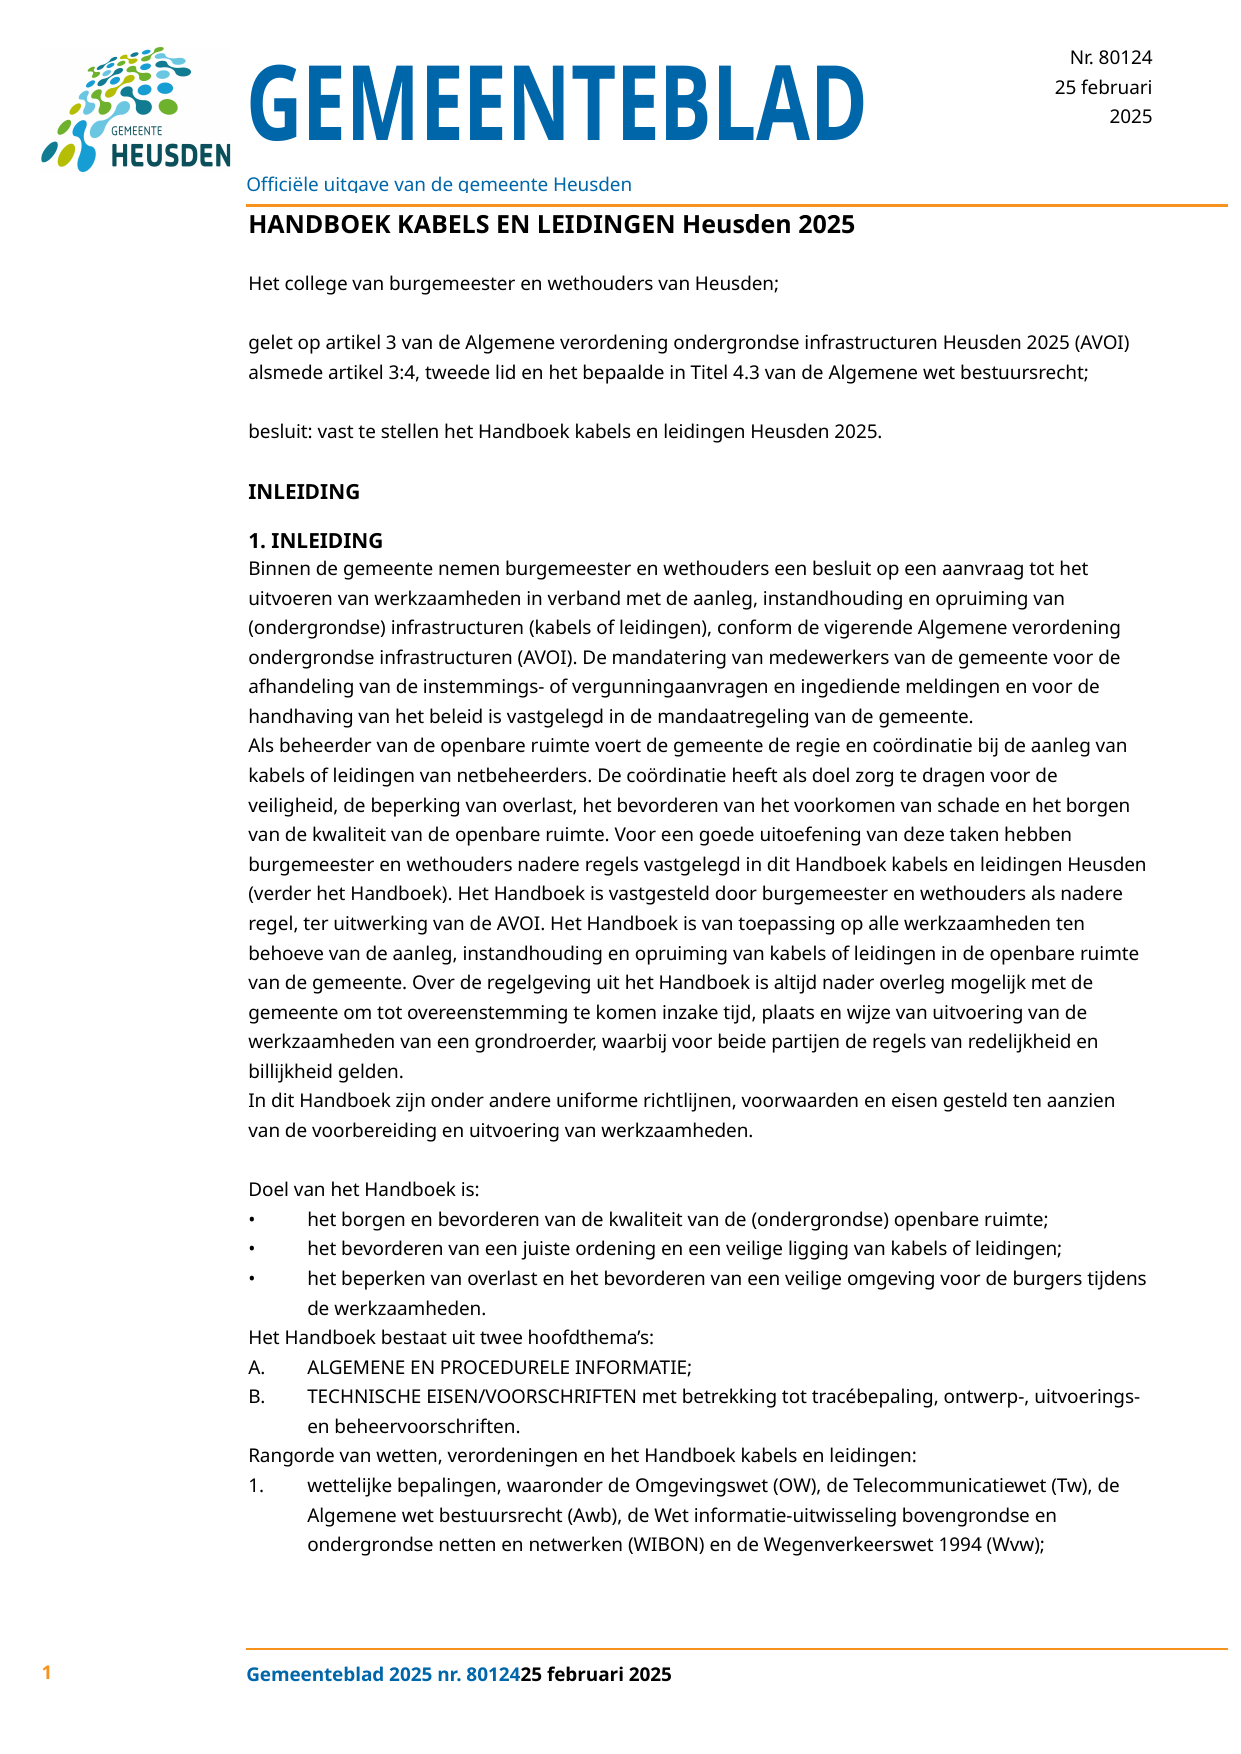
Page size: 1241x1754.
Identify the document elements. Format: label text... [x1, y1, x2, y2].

text besluit: vast te stellen het Handboek kabels en leidingen Heusden 2025. [248, 418, 1152, 444]
list het bevorderen van een juiste ordening en een veilige ligging van kabels of leidingen; [248, 1236, 1152, 1261]
text Rangorde van wetten, verordeningen en het Handboek kabels en leidingen: [248, 1443, 1152, 1468]
text Het Handboek bestaat uit twee hoofdthema’s: [248, 1324, 1152, 1350]
list het beperken van overlast en het bevorderen van een veilige omgeving voor de burgers tijdens de werkzaamheden. [248, 1265, 1152, 1320]
text HANDBOEK KABELS EN LEIDINGEN Heusden 2025 [248, 207, 1152, 241]
list het borgen en bevorderen van de kwaliteit van de (ondergrondse) openbare ruimte; [248, 1206, 1152, 1232]
text 1. INLEIDING [248, 527, 1152, 555]
list ALGEMENE EN PROCEDURELE INFORMATIE; [248, 1354, 1152, 1379]
list TECHNISCHE EISEN/VOORSCHRIFTEN met betrekking tot tracébepaling, ontwerp-, uitvoerings- en beheervoorschriften. [248, 1383, 1152, 1439]
text INLEIDING [248, 477, 1152, 506]
text gelet op artikel 3 van de Algemene verordening ondergrondse infrastructuren Heusden 2025 (AVOI) alsmede artikel 3:4, tweede lid en het bepaalde in Titel 4.3 van de Algemene wet bestuursrecht; [248, 329, 1152, 385]
picture [41, 47, 231, 172]
text Het college van burgemeester en wethouders van Heusden; [248, 270, 1152, 296]
text Als beheerder van de openbare ruimte voert de gemeente de regie en coördinatie bij de aanleg van kabels of leidingen van netbeheerders. De coördinatie heeft als doel zorg te dragen voor de veiligheid, de beperking van overlast, het bevorderen van het voorkomen van schade en het borgen van de kwaliteit van de openbare ruimte. Voor een goede uitoefening van deze taken hebben burgemeester en wethouders nadere regels vastgelegd in dit Handboek kabels en leidingen Heusden (verder het Handboek). Het Handboek is vastgesteld door burgemeester en wethouders als nadere regel, ter uitwerking van de AVOI. Het Handboek is van toepassing op alle werkzaamheden ten behoeve van de aanleg, instandhouding en opruiming van kabels of leidingen in de openbare ruimte van de gemeente. Over de regelgeving uit het Handboek is altijd nader overleg mogelijk met de gemeente om tot overeenstemming te komen inzake tijd, plaats en wijze van uitvoering van de werkzaamheden van een grondroerder, waarbij voor beide partijen de regels van redelijkheid en billijkheid gelden. [248, 733, 1152, 1084]
text Doel van het Handboek is: [248, 1176, 1152, 1202]
list wettelijke bepalingen, waaronder de Omgevingswet (OW), de Telecommunicatiewet (Tw), de Algemene wet bestuursrecht (Awb), de Wet informatie-uitwisseling bovengrondse en ondergrondse netten en netwerken (WIBON) en de Wegenverkeerswet 1994 (Wvw); [248, 1472, 1152, 1557]
text In dit Handboek zijn onder andere uniforme richtlijnen, voorwaarden en eisen gesteld ten aanzien van de voorbereiding en uitvoering van werkzaamheden. [248, 1088, 1152, 1143]
text Binnen de gemeente nemen burgemeester en wethouders een besluit op een aanvraag tot het uitvoeren van werkzaamheden in verband met de aanleg, instandhouding en opruiming van (ondergrondse) infrastructuren (kabels of leidingen), conform de vigerende Algemene verordening ondergrondse infrastructuren (AVOI). De mandatering van medewerkers van de gemeente voor de afhandeling van de instemmings- of vergunningaanvragen en ingediende meldingen en voor de handhaving van het beleid is vastgelegd in de mandaatregeling van de gemeente. [248, 555, 1152, 729]
